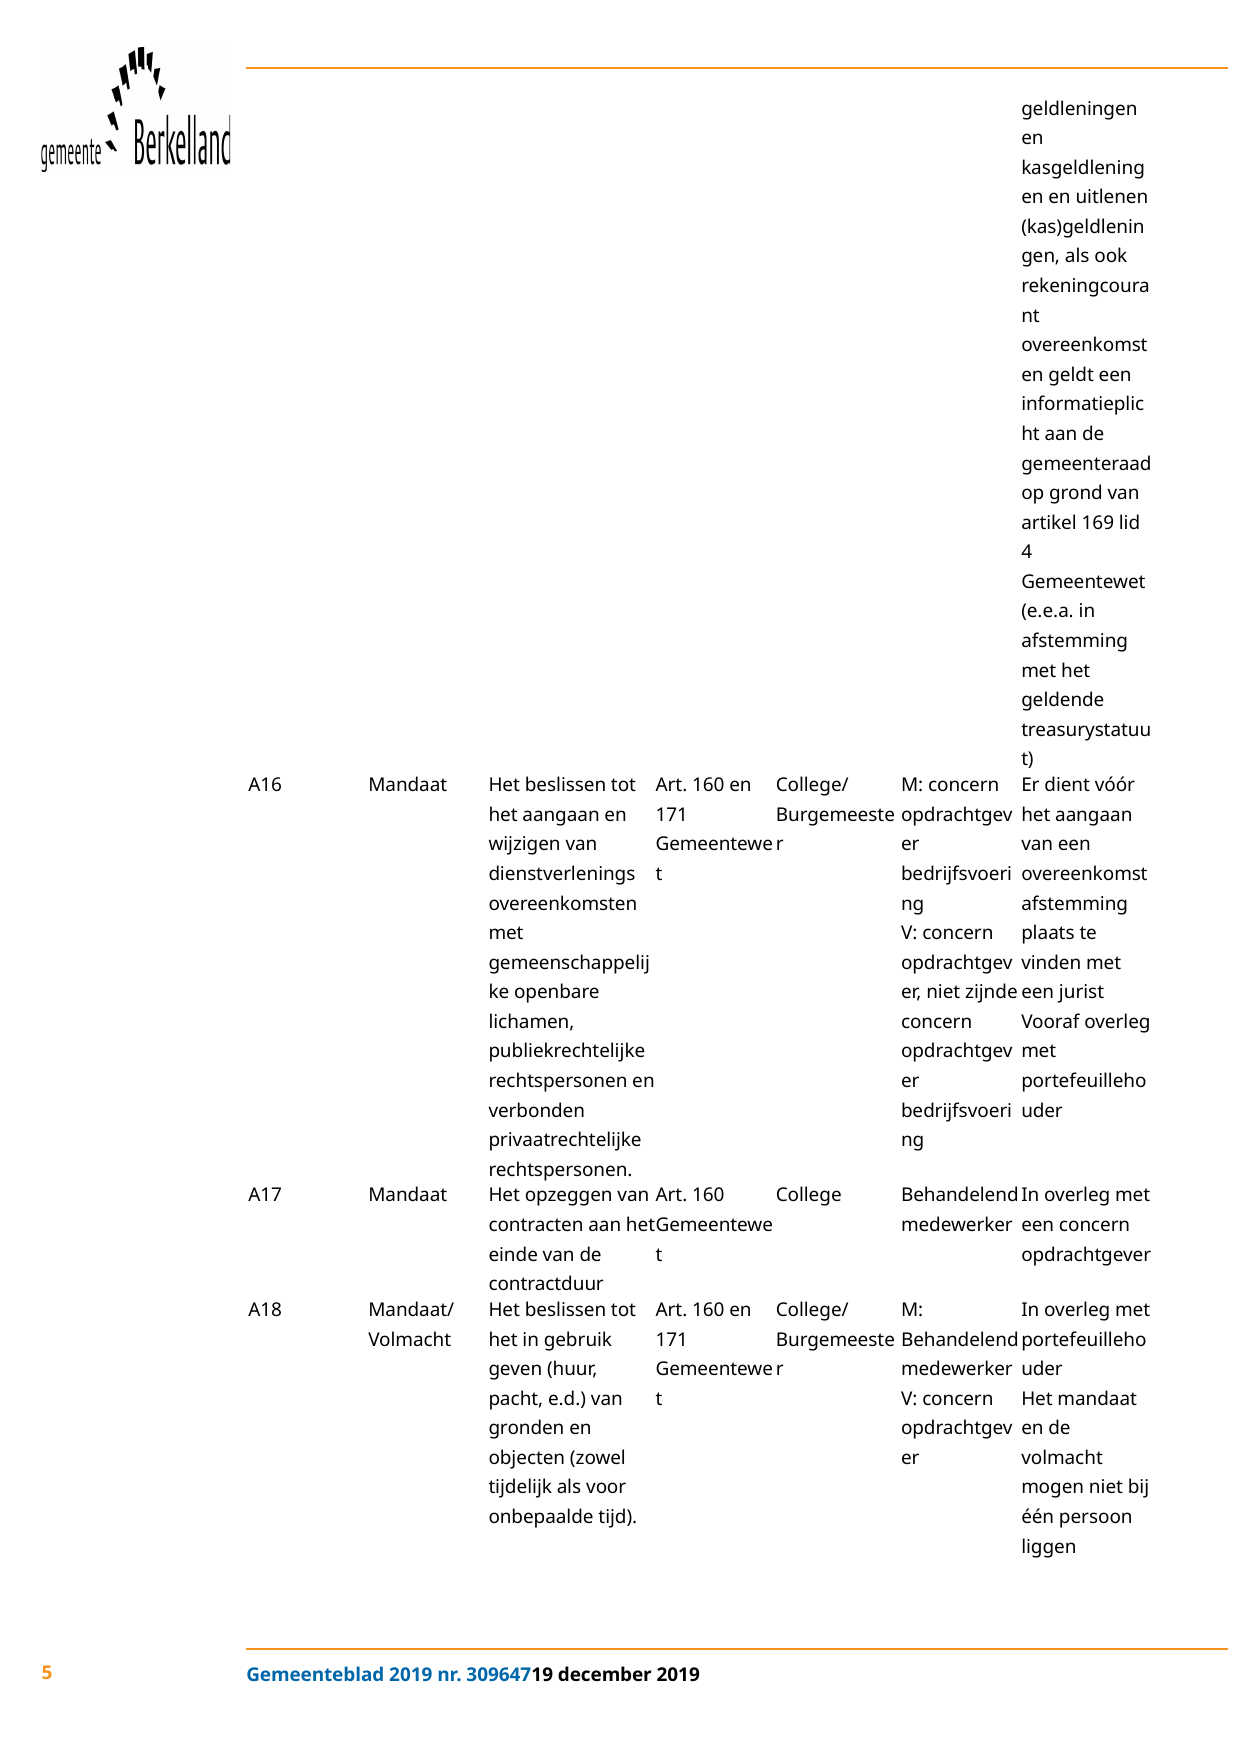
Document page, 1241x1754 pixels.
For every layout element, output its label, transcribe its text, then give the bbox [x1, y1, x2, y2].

table_cell [655, 95, 776, 771]
table_cell Mandaat [368, 1182, 488, 1296]
table_cell Het opzeggen van contracten aan het einde van de contractduur [488, 1182, 655, 1296]
table_cell Art. 160 Gemeentewet [655, 1182, 776, 1296]
table_cell Art. 160 en 171 Gemeentewet [655, 1296, 776, 1558]
table_cell Er dient vóór het aangaan van een overeenkomst afstemming plaats te vinden met een jurist Vooraf overleg met portefeuillehouder [1021, 771, 1152, 1182]
table_cell Art. 160 en 171 Gemeentewet [655, 771, 776, 1182]
table_cell Behandelend medewerker [901, 1182, 1021, 1296]
picture [41, 47, 231, 172]
table_cell In overleg met portefeuillehouder Het mandaat en de volmacht mogen niet bij één persoon liggen [1021, 1296, 1152, 1558]
table_cell College/ Burgemeester [776, 1296, 901, 1558]
table_cell geldleningen en kasgeldleningen en uitlenen (kas)geldleningen, als ook rekeningcourant overeenkomsten geldt een informatieplicht aan de gemeenteraad op grond van artikel 169 lid 4 Gemeentewet (e.e.a. in afstemming met het geldende treasurystatuut) [1021, 95, 1152, 771]
table_cell A17 [248, 1182, 368, 1296]
table_cell A16 [248, 771, 368, 1182]
table_cell [488, 95, 655, 771]
table_cell Mandaat/Volmacht [368, 1296, 488, 1558]
table_cell [248, 95, 368, 771]
table_cell In overleg met een concern opdrachtgever [1021, 1182, 1152, 1296]
table_cell A18 [248, 1296, 368, 1558]
table_cell [901, 95, 1021, 771]
table_cell College/ Burgemeester [776, 771, 901, 1182]
table_cell [368, 95, 488, 771]
table_cell Het beslissen tot het aangaan en wijzigen van dienstverlenings overeenkomsten met gemeenschappelijke openbare lichamen, publiekrechtelijke rechtspersonen en verbonden privaatrechtelijke rechtspersonen. [488, 771, 655, 1182]
table_cell [776, 95, 901, 771]
table_cell College [776, 1182, 901, 1296]
table_cell Het beslissen tot het in gebruik geven (huur, pacht, e.d.) van gronden en objecten (zowel tijdelijk als voor onbepaalde tijd). [488, 1296, 655, 1558]
table_cell M: Behandelend medewerker V: concern opdrachtgever [901, 1296, 1021, 1558]
table_cell Mandaat [368, 771, 488, 1182]
table_cell M: concern opdrachtgever bedrijfsvoering V: concern opdrachtgever, niet zijnde concern opdrachtgever bedrijfsvoering [901, 771, 1021, 1182]
